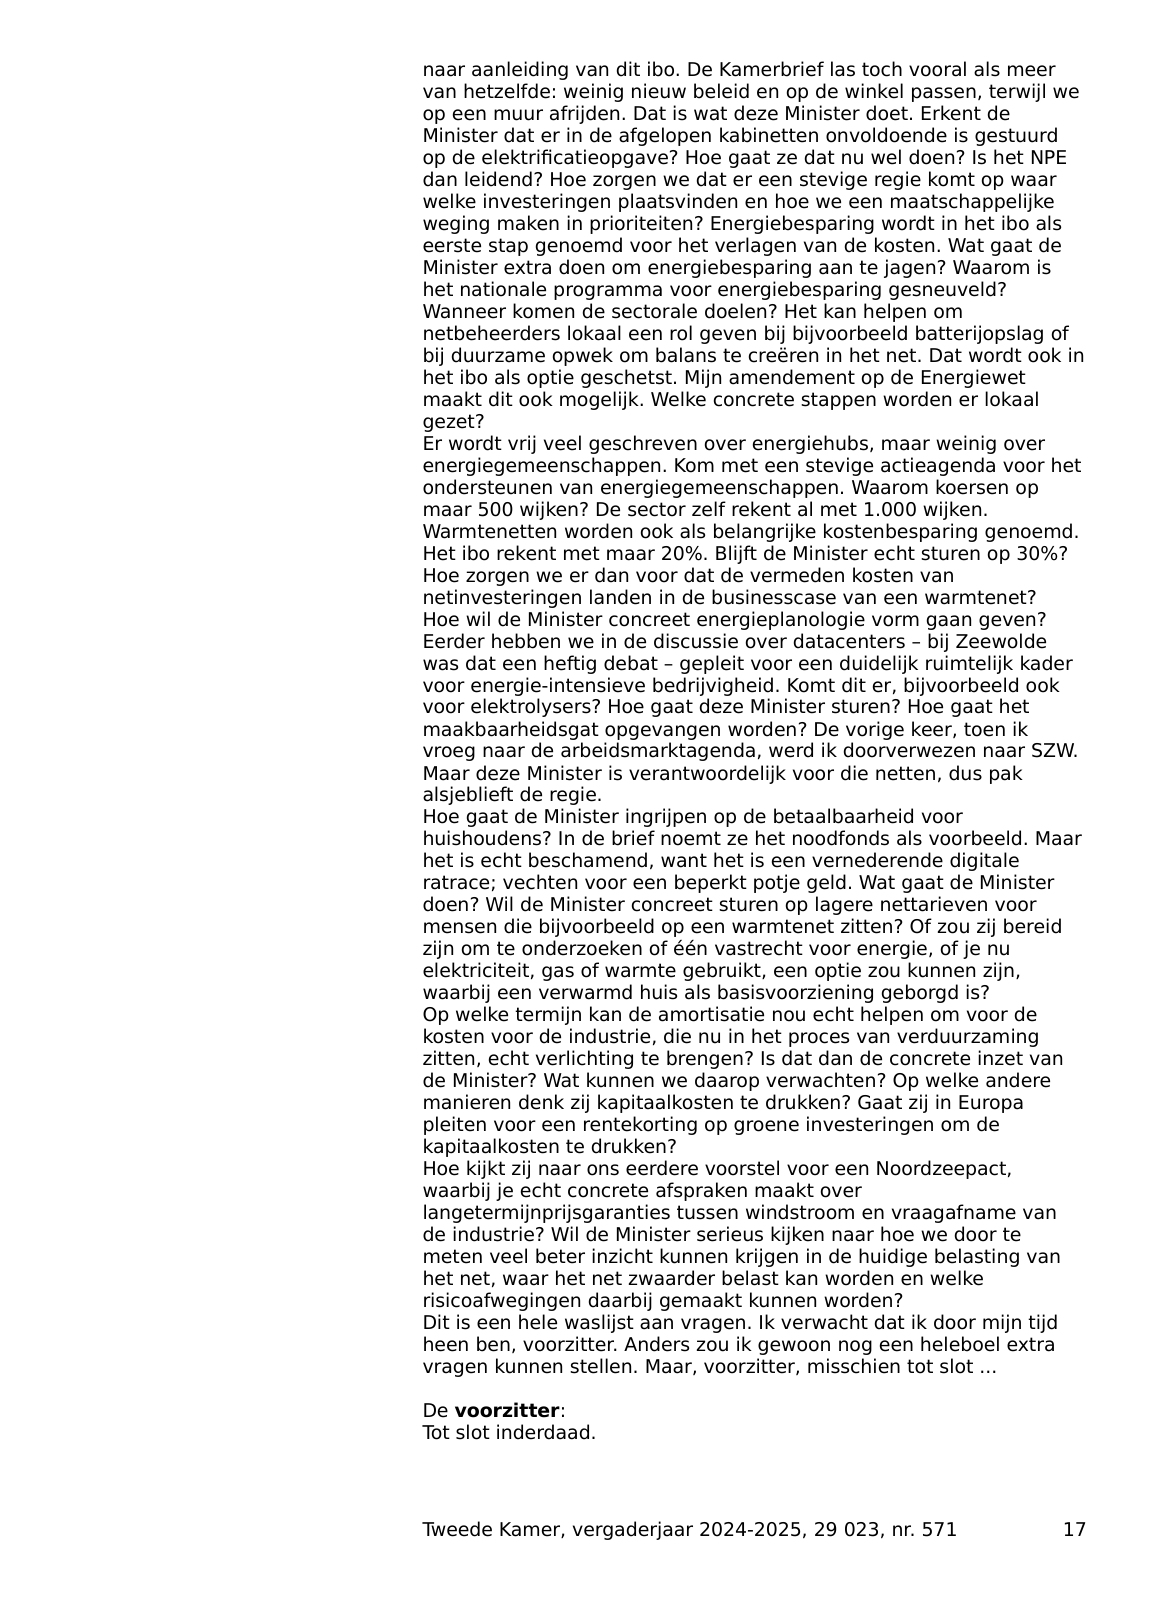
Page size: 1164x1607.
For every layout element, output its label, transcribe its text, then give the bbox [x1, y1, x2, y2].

text Dit is een hele waslijst aan vragen. Ik verwacht dat ik door mijn tijd heen ben, voorzitter. Anders zou ik gewoon nog een heleboel extra vragen kunnen stellen. Maar, voorzitter, misschien tot slot ... [422, 1312, 1087, 1378]
text Tot slot inderdaad. [422, 1422, 1087, 1444]
text Warmtenetten worden ook als belangrijke kostenbesparing genoemd. Het ibo rekent met maar 20%. Blijft de Minister echt sturen op 30%? Hoe zorgen we er dan voor dat de vermeden kosten van netinvesteringen landen in de businesscase van een warmtenet? [422, 521, 1087, 608]
text Hoe kijkt zij naar ons eerdere voorstel voor een Noordzeepact, waarbij je echt concrete afspraken maakt over langetermijnprijsgaranties tussen windstroom en vraagafname van de industrie? Wil de Minister serieus kijken naar hoe we door te meten veel beter inzicht kunnen krijgen in de huidige belasting van het net, waar het net zwaarder belast kan worden en welke risicoafwegingen daarbij gemaakt kunnen worden? [422, 1158, 1087, 1312]
text Er wordt vrij veel geschreven over energiehubs, maar weinig over energiegemeenschappen. Kom met een stevige actieagenda voor het ondersteunen van energiegemeenschappen. Waarom koersen op maar 500 wijken? De sector zelf rekent al met 1.000 wijken. [422, 433, 1087, 521]
text De voorzitter: [422, 1400, 1087, 1422]
text Op welke termijn kan de amortisatie nou echt helpen om voor de kosten voor de industrie, die nu in het proces van verduurzaming zitten, echt verlichting te brengen? Is dat dan de concrete inzet van de Minister? Wat kunnen we daarop verwachten? Op welke andere manieren denk zij kapitaalkosten te drukken? Gaat zij in Europa pleiten voor een rentekorting op groene investeringen om de kapitaalkosten te drukken? [422, 1004, 1087, 1158]
text naar aanleiding van dit ibo. De Kamerbrief las toch vooral als meer van hetzelfde: weinig nieuw beleid en op de winkel passen, terwijl we op een muur afrijden. Dat is wat deze Minister doet. Erkent de Minister dat er in de afgelopen kabinetten onvoldoende is gestuurd op de elektrificatieopgave? Hoe gaat ze dat nu wel doen? Is het NPE dan leidend? Hoe zorgen we dat er een stevige regie komt op waar welke investeringen plaatsvinden en hoe we een maatschappelijke weging maken in prioriteiten? Energiebesparing wordt in het ibo als eerste stap genoemd voor het verlagen van de kosten. Wat gaat de Minister extra doen om energiebesparing aan te jagen? Waarom is het nationale programma voor energiebesparing gesneuveld? Wanneer komen de sectorale doelen? Het kan helpen om netbeheerders lokaal een rol geven bij bijvoorbeeld batterijopslag of bij duurzame opwek om balans te creëren in het net. Dat wordt ook in het ibo als optie geschetst. Mijn amendement op de Energiewet maakt dit ook mogelijk. Welke concrete stappen worden er lokaal gezet? [422, 59, 1087, 433]
text Hoe wil de Minister concreet energieplanologie vorm gaan geven? Eerder hebben we in de discussie over datacenters – bij Zeewolde was dat een heftig debat – gepleit voor een duidelijk ruimtelijk kader voor energie-intensieve bedrijvigheid. Komt dit er, bijvoorbeeld ook voor elektrolysers? Hoe gaat deze Minister sturen? Hoe gaat het maakbaarheidsgat opgevangen worden? De vorige keer, toen ik vroeg naar de arbeidsmarktagenda, werd ik doorverwezen naar SZW. Maar deze Minister is verantwoordelijk voor die netten, dus pak alsjeblieft de regie. [422, 608, 1087, 806]
text Hoe gaat de Minister ingrijpen op de betaalbaarheid voor huishoudens? In de brief noemt ze het noodfonds als voorbeeld. Maar het is echt beschamend, want het is een vernederende digitale ratrace; vechten voor een beperkt potje geld. Wat gaat de Minister doen? Wil de Minister concreet sturen op lagere nettarieven voor mensen die bijvoorbeeld op een warmtenet zitten? Of zou zij bereid zijn om te onderzoeken of één vastrecht voor energie, of je nu elektriciteit, gas of warmte gebruikt, een optie zou kunnen zijn, waarbij een verwarmd huis als basisvoorziening geborgd is? [422, 806, 1087, 1004]
